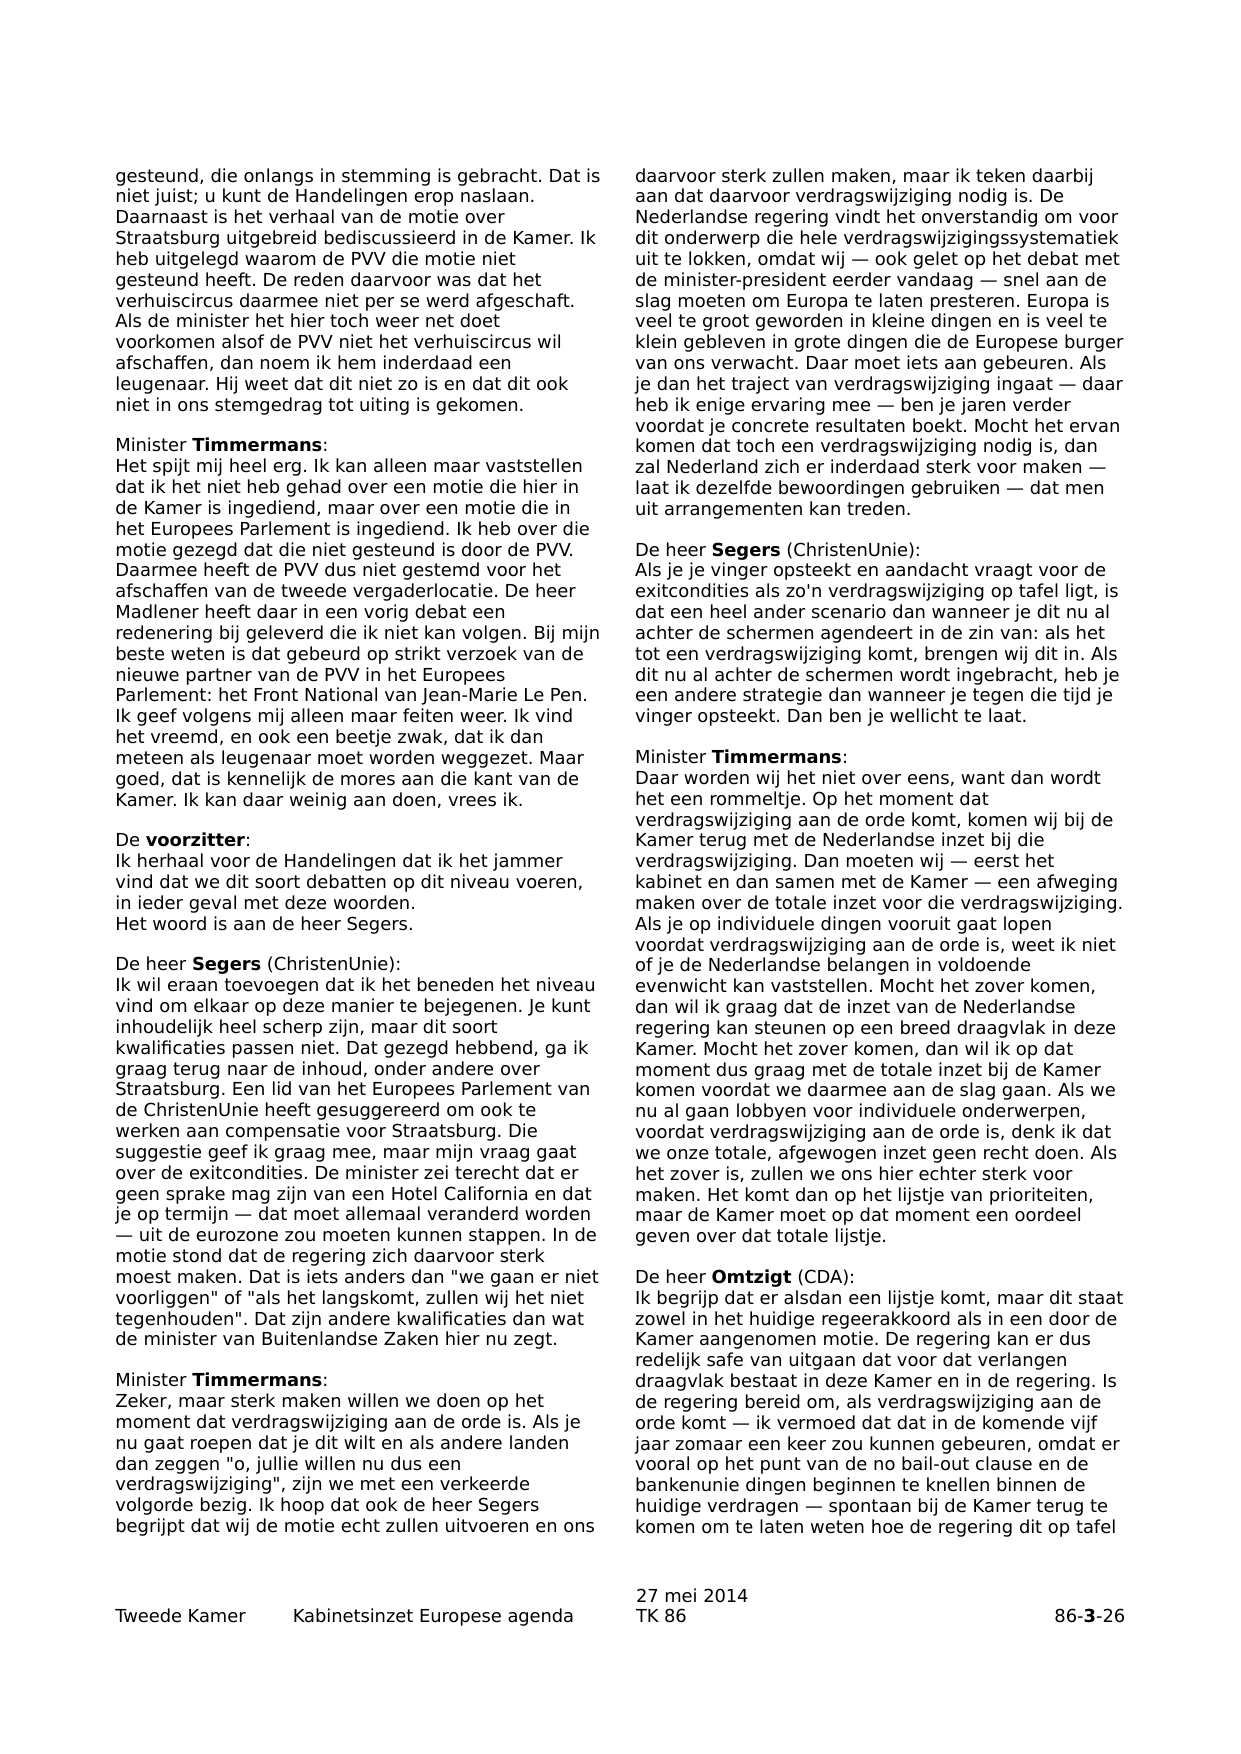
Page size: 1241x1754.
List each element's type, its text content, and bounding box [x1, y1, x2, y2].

text Het spijt mij heel erg. Ik kan alleen maar vaststellen dat ik het niet heb gehad over een motie die hier in de Kamer is ingediend, maar over een motie die in het Europees Parlement is ingediend. Ik heb over die motie gezegd dat die niet gesteund is door de PVV. Daarmee heeft de PVV dus niet gestemd voor het afschaffen van de tweede vergaderlocatie. De heer Madlener heeft daar in een vorig debat een redenering bij geleverd die ik niet kan volgen. Bij mijn beste weten is dat gebeurd op strikt verzoek van de nieuwe partner van de PVV in het Europees Parlement: het Front National van Jean-Marie Le Pen. Ik geef volgens mij alleen maar feiten weer. Ik vind het vreemd, en ook een beetje zwak, dat ik dan meteen als leugenaar moet worden weggezet. Maar goed, dat is kennelijk de mores aan die kant van de Kamer. Ik kan daar weinig aan doen, vrees ik. [115, 456, 605, 810]
text daarvoor sterk zullen maken, maar ik teken daarbij aan dat daarvoor verdragswijziging nodig is. De Nederlandse regering vindt het onverstandig om voor dit onderwerp die hele verdragswijzigingssystematiek uit te lokken, omdat wij — ook gelet op het debat met de minister-president eerder vandaag — snel aan de slag moeten om Europa te laten presteren. Europa is veel te groot geworden in kleine dingen en is veel te klein gebleven in grote dingen die de Europese burger van ons verwacht. Daar moet iets aan gebeuren. Als je dan het traject van verdragswijziging ingaat — daar heb ik enige ervaring mee — ben je jaren verder voordat je concrete resultaten boekt. Mocht het ervan komen dat toch een verdragswijziging nodig is, dan zal Nederland zich er inderdaad sterk voor maken — laat ik dezelfde bewoordingen gebruiken — dat men uit arrangementen kan treden. [635, 165, 1125, 519]
text Ik herhaal voor de Handelingen dat ik het jammer vind dat we dit soort debatten op dit niveau voeren, in ieder geval met deze woorden. [115, 851, 605, 913]
text De heer Omtzigt (CDA): [635, 1267, 1125, 1287]
text Ik begrijp dat er alsdan een lijstje komt, maar dit staat zowel in het huidige regeerakkoord als in een door de Kamer aangenomen motie. De regering kan er dus redelijk safe van uitgaan dat voor dat verlangen draagvlak bestaat in deze Kamer en in de regering. Is de regering bereid om, als verdragswijziging aan de orde komt — ik vermoed dat dat in de komende vijf jaar zomaar een keer zou kunnen gebeuren, omdat er vooral op het punt van de no bail-out clause en de bankenunie dingen beginnen te knellen binnen de huidige verdragen — spontaan bij de Kamer terug te komen om te laten weten hoe de regering dit op tafel [635, 1287, 1125, 1537]
text De heer Segers (ChristenUnie): [115, 954, 605, 975]
text Minister Timmermans: [115, 435, 605, 456]
text Ik wil eraan toevoegen dat ik het beneden het niveau vind om elkaar op deze manier te bejegenen. Je kunt inhoudelijk heel scherp zijn, maar dit soort kwalificaties passen niet. Dat gezegd hebbend, ga ik graag terug naar de inhoud, onder andere over Straatsburg. Een lid van het Europees Parlement van de ChristenUnie heeft gesuggereerd om ook te werken aan compensatie voor Straatsburg. Die suggestie geef ik graag mee, maar mijn vraag gaat over de exitcondities. De minister zei terecht dat er geen sprake mag zijn van een Hotel California en dat je op termijn — dat moet allemaal veranderd worden — uit de eurozone zou moeten kunnen stappen. In de motie stond dat de regering zich daarvoor sterk moest maken. Dat is iets anders dan "we gaan er niet voorliggen" of "als het langskomt, zullen wij het niet tegenhouden". Dat zijn andere kwalificaties dan wat de minister van Buitenlandse Zaken hier nu zegt. [115, 975, 605, 1350]
text De heer Segers (ChristenUnie): [635, 539, 1125, 560]
text Minister Timmermans: [635, 747, 1125, 768]
text gesteund, die onlangs in stemming is gebracht. Dat is niet juist; u kunt de Handelingen erop naslaan. Daarnaast is het verhaal van de motie over Straatsburg uitgebreid bediscussieerd in de Kamer. Ik heb uitgelegd waarom de PVV die motie niet gesteund heeft. De reden daarvoor was dat het verhuiscircus daarmee niet per se werd afgeschaft. Als de minister het hier toch weer net doet voorkomen alsof de PVV niet het verhuiscircus wil afschaffen, dan noem ik hem inderdaad een leugenaar. Hij weet dat dit niet zo is en dat dit ook niet in ons stemgedrag tot uiting is gekomen. [115, 165, 605, 415]
text Het woord is aan de heer Segers. [115, 913, 605, 934]
text Als je je vinger opsteekt en aandacht vraagt voor de exitcondities als zo'n verdragswijziging op tafel ligt, is dat een heel ander scenario dan wanneer je dit nu al achter de schermen agendeert in de zin van: als het tot een verdragswijziging komt, brengen wij dit in. Als dit nu al achter de schermen wordt ingebracht, heb je een andere strategie dan wanneer je tegen die tijd je vinger opsteekt. Dan ben je wellicht te laat. [635, 560, 1125, 727]
text Zeker, maar sterk maken willen we doen op het moment dat verdragswijziging aan de orde is. Als je nu gaat roepen dat je dit wilt en als andere landen dan zeggen "o, jullie willen nu dus een verdragswijziging", zijn we met een verkeerde volgorde bezig. Ik hoop dat ook de heer Segers begrijpt dat wij de motie echt zullen uitvoeren en ons [115, 1391, 605, 1537]
text De voorzitter: [115, 830, 605, 851]
text Minister Timmermans: [115, 1370, 605, 1391]
text Daar worden wij het niet over eens, want dan wordt het een rommeltje. Op het moment dat verdragswijziging aan de orde komt, komen wij bij de Kamer terug met de Nederlandse inzet bij die verdragswijziging. Dan moeten wij — eerst het kabinet en dan samen met de Kamer — een afweging maken over de totale inzet voor die verdragswijziging. Als je op individuele dingen vooruit gaat lopen voordat verdragswijziging aan de orde is, weet ik niet of je de Nederlandse belangen in voldoende evenwicht kan vaststellen. Mocht het zover komen, dan wil ik graag dat de inzet van de Nederlandse regering kan steunen op een breed draagvlak in deze Kamer. Mocht het zover komen, dan wil ik op dat moment dus graag met de totale inzet bij de Kamer komen voordat we daarmee aan de slag gaan. Als we nu al gaan lobbyen voor individuele onderwerpen, voordat verdragswijziging aan de orde is, denk ik dat we onze totale, afgewogen inzet geen recht doen. Als het zover is, zullen we ons hier echter sterk voor maken. Het komt dan op het lijstje van prioriteiten, maar de Kamer moet op dat moment een oordeel geven over dat totale lijstje. [635, 768, 1125, 1247]
